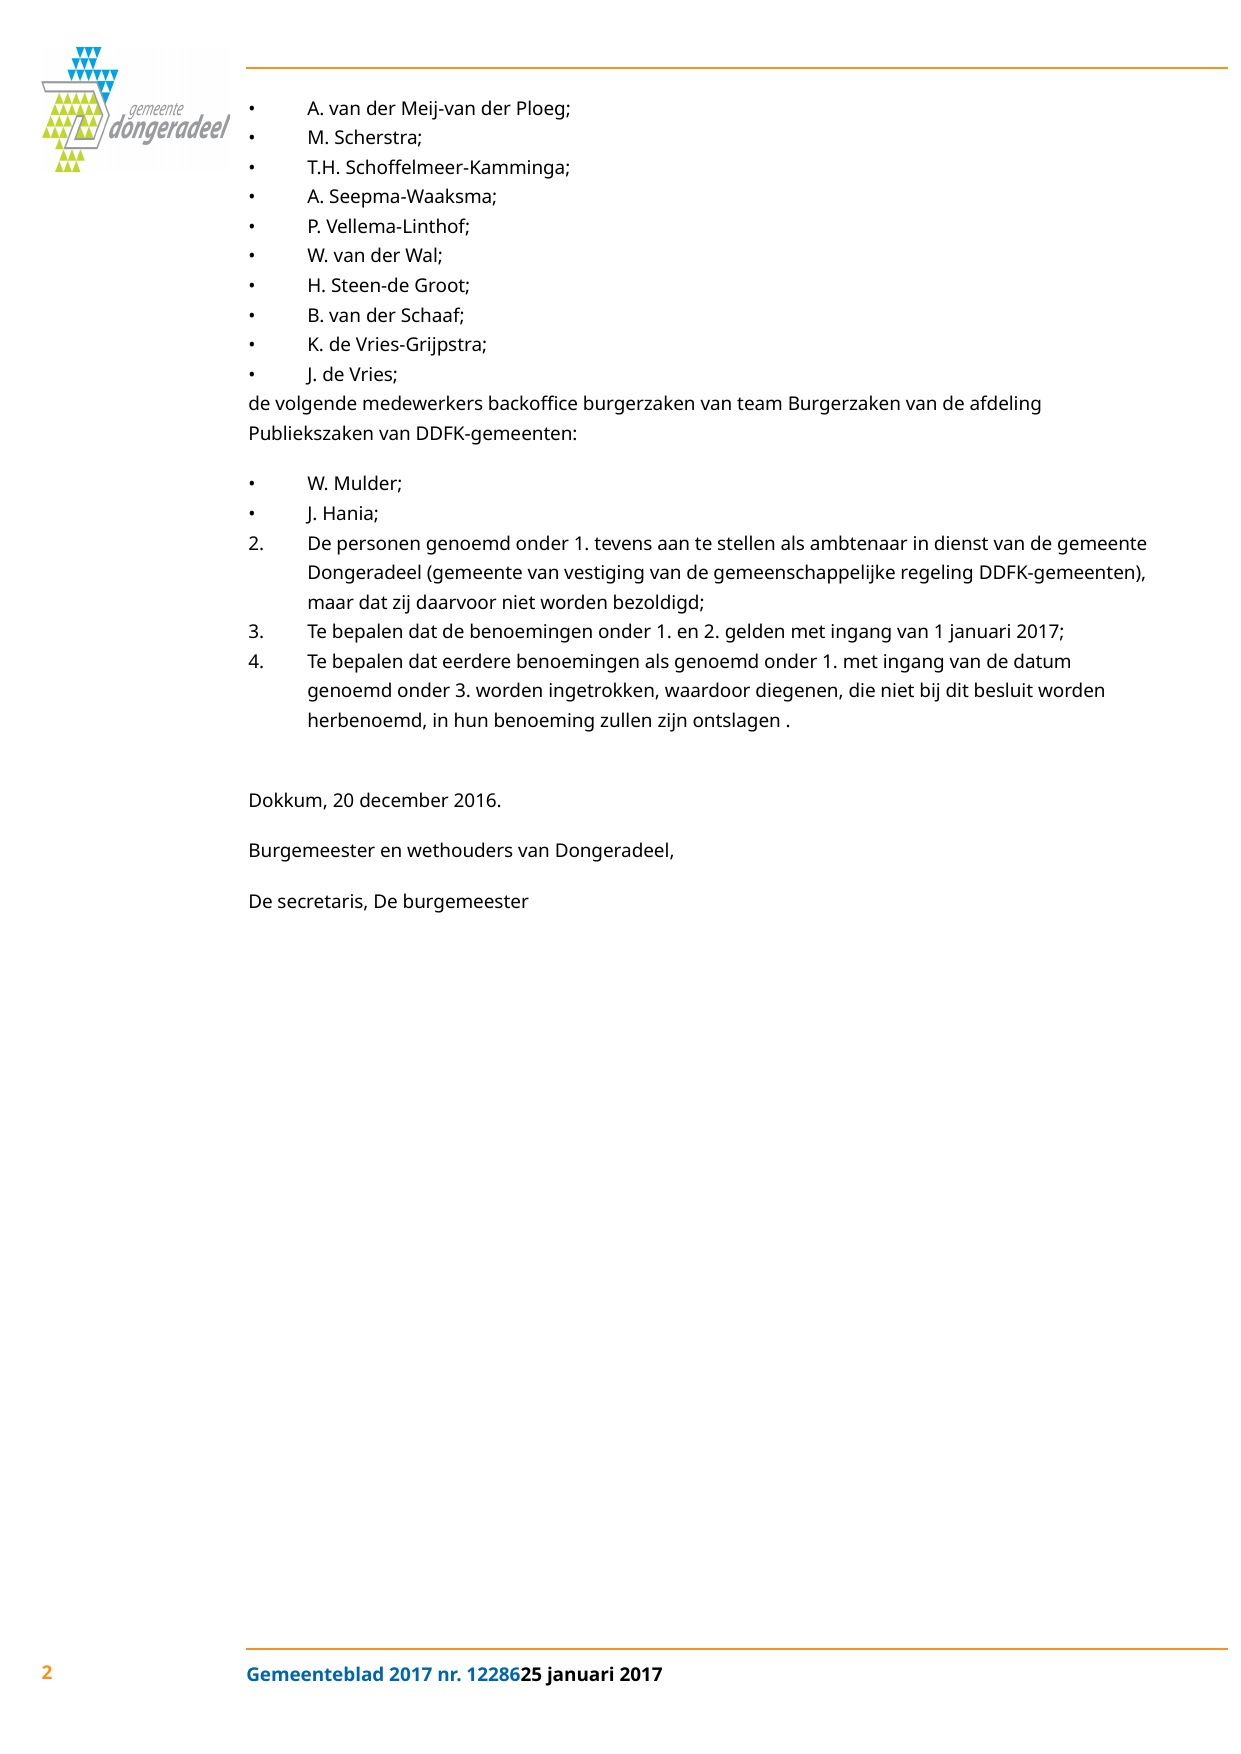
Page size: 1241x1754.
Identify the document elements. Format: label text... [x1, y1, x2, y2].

list W. Mulder; [248, 471, 1152, 496]
text Dokkum, 20 december 2016. [248, 787, 1152, 813]
list Te bepalen dat de benoemingen onder 1. en 2. gelden met ingang van 1 januari 2017; [248, 618, 1152, 644]
picture [99, 72, 104, 80]
list A. Seepma-Waaksma; [248, 183, 1152, 209]
list Te bepalen dat eerdere benoemingen als genoemd onder 1. met ingang van de datum genoemd onder 3. worden ingetrokken, waardoor diegenen, die niet bij dit besluit worden herbenoemd, in hun benoeming zullen zijn ontslagen . [248, 648, 1152, 733]
list J. de Vries; [248, 361, 1152, 387]
list B. van der Schaaf; [248, 302, 1152, 328]
list M. Scherstra; [248, 124, 1152, 150]
list A. van der Meij-van der Ploeg; [248, 95, 1152, 121]
picture [107, 73, 113, 80]
list De personen genoemd onder 1. tevens aan te stellen als ambtenaar in dienst van de gemeente Dongeradeel (gemeente van vestiging van de gemeenschappelijke regeling DDFK-gemeenten), maar dat zij daarvoor niet worden bezoldigd; [248, 530, 1152, 615]
list T.H. Schoffelmeer-Kamminga; [248, 154, 1152, 180]
text De secretaris, De burgemeester [248, 888, 1152, 914]
picture [41, 47, 231, 172]
list J. Hania; [248, 500, 1152, 526]
list K. de Vries-Grijpstra; [248, 331, 1152, 357]
list H. Steen-de Groot; [248, 272, 1152, 298]
list P. Vellema-Linthof; [248, 213, 1152, 239]
list W. van der Wal; [248, 243, 1152, 268]
text Burgemeester en wethouders van Dongeradeel, [248, 838, 1152, 863]
text de volgende medewerkers backoffice burgerzaken van team Burgerzaken van de afdeling Publiekszaken van DDFK-gemeenten: [248, 391, 1152, 446]
